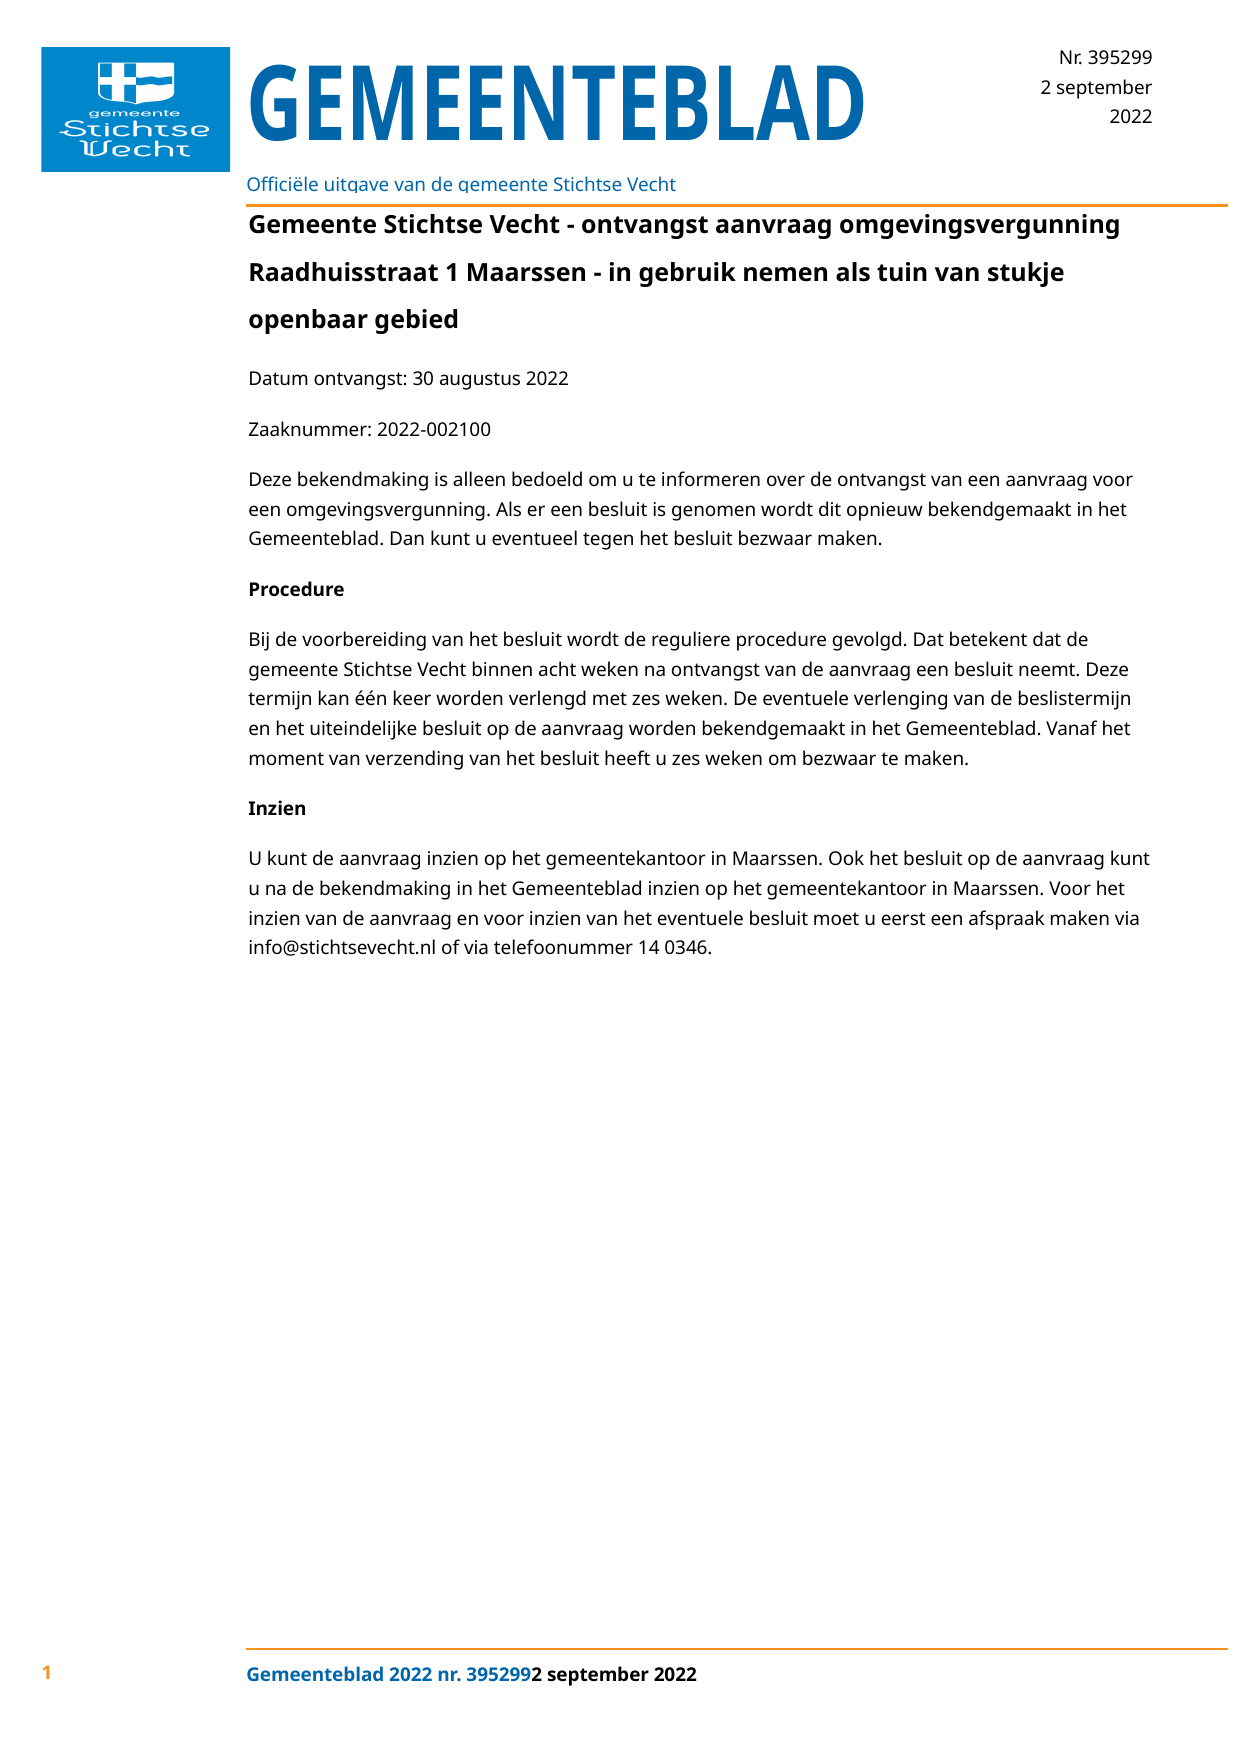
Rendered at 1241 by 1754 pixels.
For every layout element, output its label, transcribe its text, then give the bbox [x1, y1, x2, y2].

picture [99, 63, 135, 101]
text Gemeente Stichtse Vecht - ontvangst aanvraag omgevingsvergunning Raadhuisstraat 1 Maarssen - in gebruik nemen als tuin van stukje openbaar gebied [248, 207, 1152, 336]
text U kunt de aanvraag inzien op het gemeentekantoor in Maarssen. Ook het besluit op de aanvraag kunt u na de bekendmaking in het Gemeenteblad inzien op het gemeentekantoor in Maarssen. Voor het inzien van de aanvraag en voor inzien van het eventuele besluit moet u eerst een afspraak maken via info@stichtsevecht.nl of via telefoonummer 14 0346. [248, 846, 1152, 960]
picture [137, 63, 174, 103]
text Procedure [248, 576, 1152, 602]
text Inzien [248, 795, 1152, 821]
text Datum ontvangst: 30 augustus 2022 [248, 366, 1152, 391]
text Deze bekendmaking is alleen bedoeld om u te informeren over de ontvangst van een aanvraag voor een omgevingsvergunning. Als er een besluit is genomen wordt dit opnieuw bekendgemaakt in het Gemeenteblad. Dan kunt u eventueel tegen het besluit bezwaar maken. [248, 466, 1152, 551]
text Bij de voorbereiding van het besluit wordt de reguliere procedure gevolgd. Dat betekent dat de gemeente Stichtse Vecht binnen acht weken na ontvangst van de aanvraag een besluit neemt. Deze termijn kan één keer worden verlengd met zes weken. De eventuele verlenging van de beslistermijn en het uiteindelijke besluit op de aanvraag worden bekendgemaakt in het Gemeenteblad. Vanaf het moment van verzending van het besluit heeft u zes weken om bezwaar te maken. [248, 626, 1152, 770]
text Zaaknummer: 2022-002100 [248, 416, 1152, 442]
